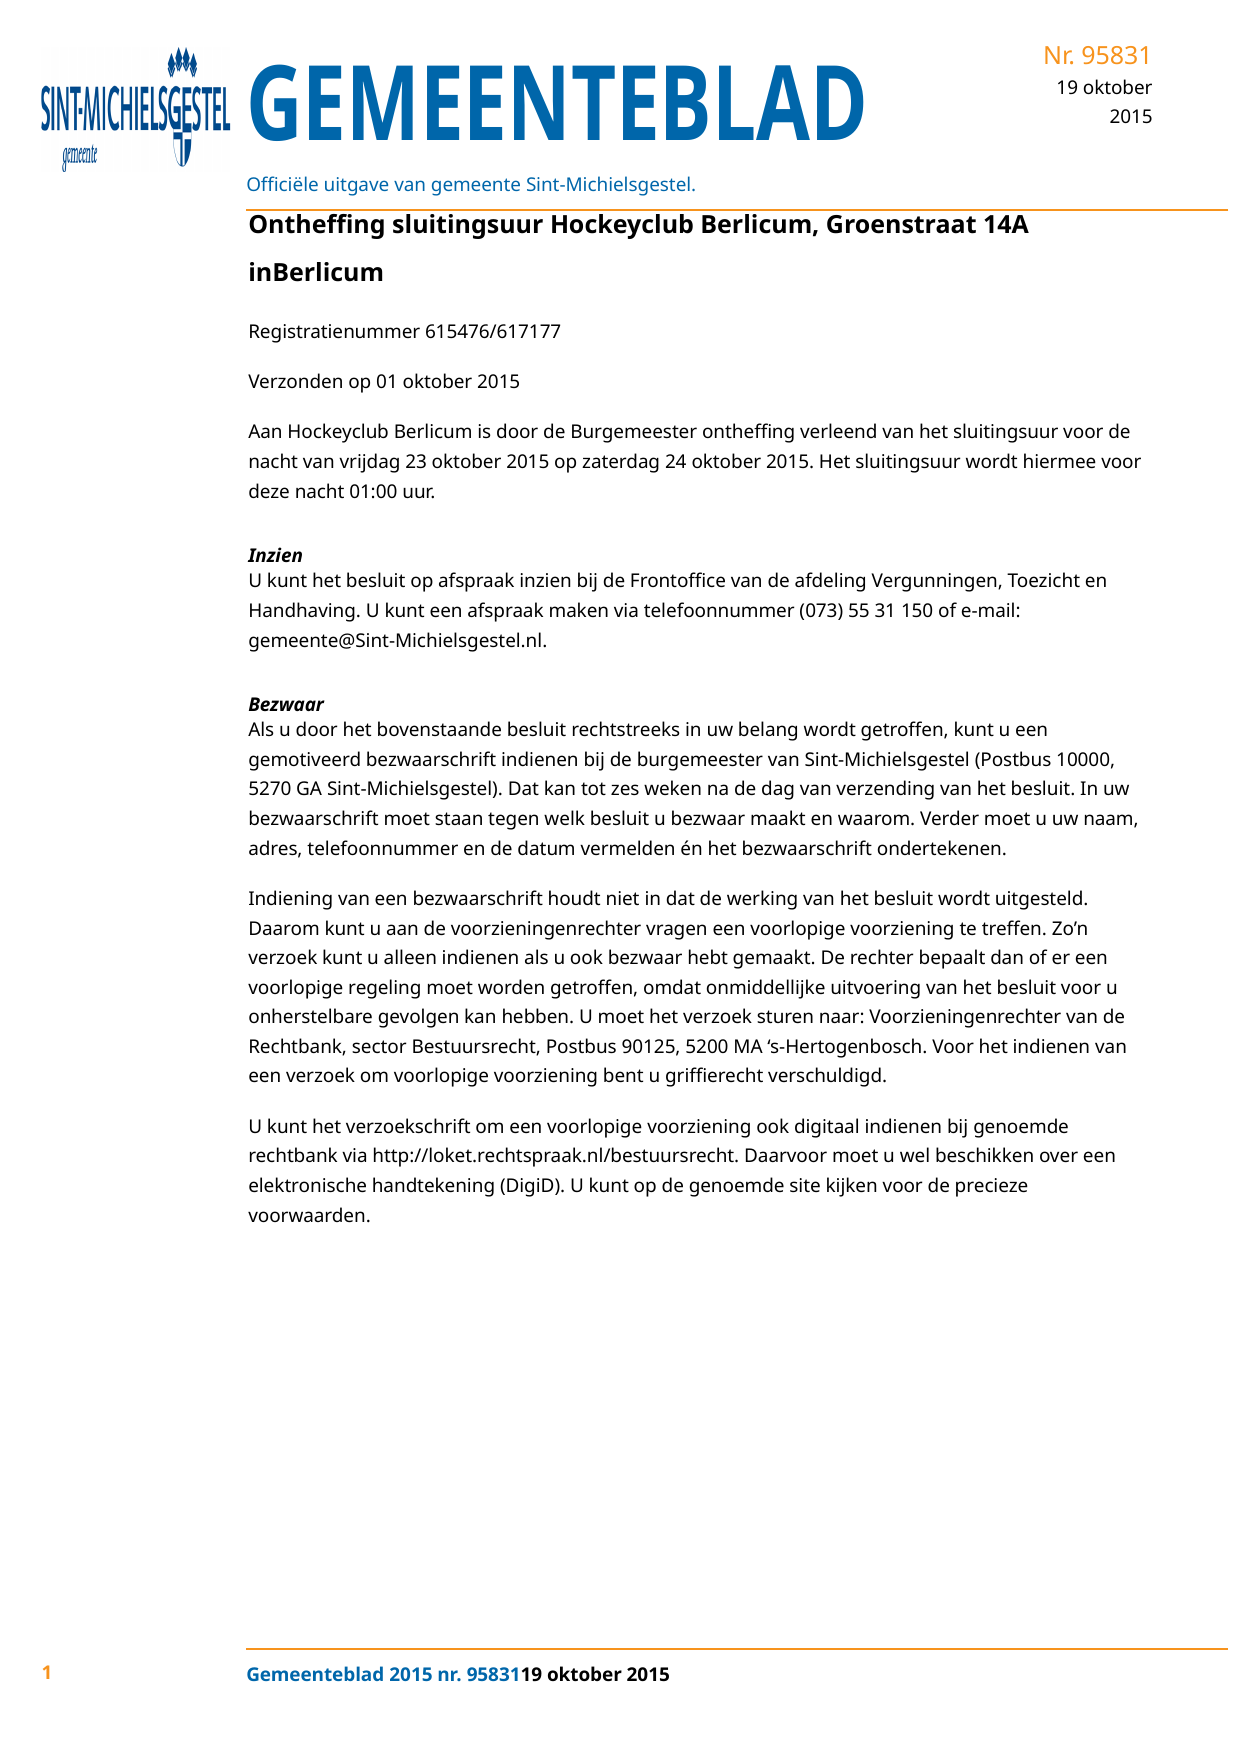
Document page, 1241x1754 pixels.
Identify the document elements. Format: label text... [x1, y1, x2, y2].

text Inzien [248, 542, 1152, 568]
text Indiening van een bezwaarschrift houdt niet in dat de werking van het besluit wordt uitgesteld. Daarom kunt u aan de voorzieningenrechter vragen een voorlopige voorziening te treffen. Zo’n verzoek kunt u alleen indienen als u ook bezwaar hebt gemaakt. De rechter bepaalt dan of er een voorlopige regeling moet worden getroffen, omdat onmiddellijke uitvoering van het besluit voor u onherstelbare gevolgen kan hebben. U moet het verzoek sturen naar: Voorzieningenrechter van de Rechtbank, sector Bestuursrecht, Postbus 90125, 5200 MA ‘s-Hertogenbosch. Voor het indienen van een verzoek om voorlopige voorziening bent u griffierecht verschuldigd. [248, 885, 1152, 1088]
picture [41, 47, 231, 172]
text U kunt het besluit op afspraak inzien bij de Frontoffice van de afdeling Vergunningen, Toezicht en Handhaving. U kunt een afspraak maken via telefoonnummer (073) 55 31 150 of e-mail: gemeente@Sint-Michielsgestel.nl. [248, 568, 1152, 652]
text Aan Hockeyclub Berlicum is door de Burgemeester ontheffing verleend van het sluitingsuur voor de nacht van vrijdag 23 oktober 2015 op zaterdag 24 oktober 2015. Het sluitingsuur wordt hiermee voor deze nacht 01:00 uur. [248, 419, 1152, 504]
text U kunt het verzoekschrift om een voorlopige voorziening ook digitaal indienen bij genoemde rechtbank via http://loket.rechtspraak.nl/bestuursrecht. Daarvoor moet u wel beschikken over een elektronische handtekening (DigiD). U kunt op de genoemde site kijken voor de precieze voorwaarden. [248, 1113, 1152, 1228]
text Bezwaar [248, 691, 1152, 716]
text Registratienummer 615476/617177 [248, 318, 1152, 344]
text Ontheffing sluitingsuur Hockeyclub Berlicum, Groenstraat 14A inBerlicum [248, 211, 1152, 288]
text Als u door het bovenstaande besluit rechtstreeks in uw belang wordt getroffen, kunt u een gemotiveerd bezwaarschrift indienen bij de burgemeester van Sint-Michielsgestel (Postbus 10000, 5270 GA Sint-Michielsgestel). Dat kan tot zes weken na de dag van verzending van het besluit. In uw bezwaarschrift moet staan tegen welk besluit u bezwaar maakt en waarom. Verder moet u uw naam, adres, telefoonnummer en de datum vermelden én het bezwaarschrift ondertekenen. [248, 716, 1152, 861]
text Verzonden op 01 oktober 2015 [248, 368, 1152, 394]
